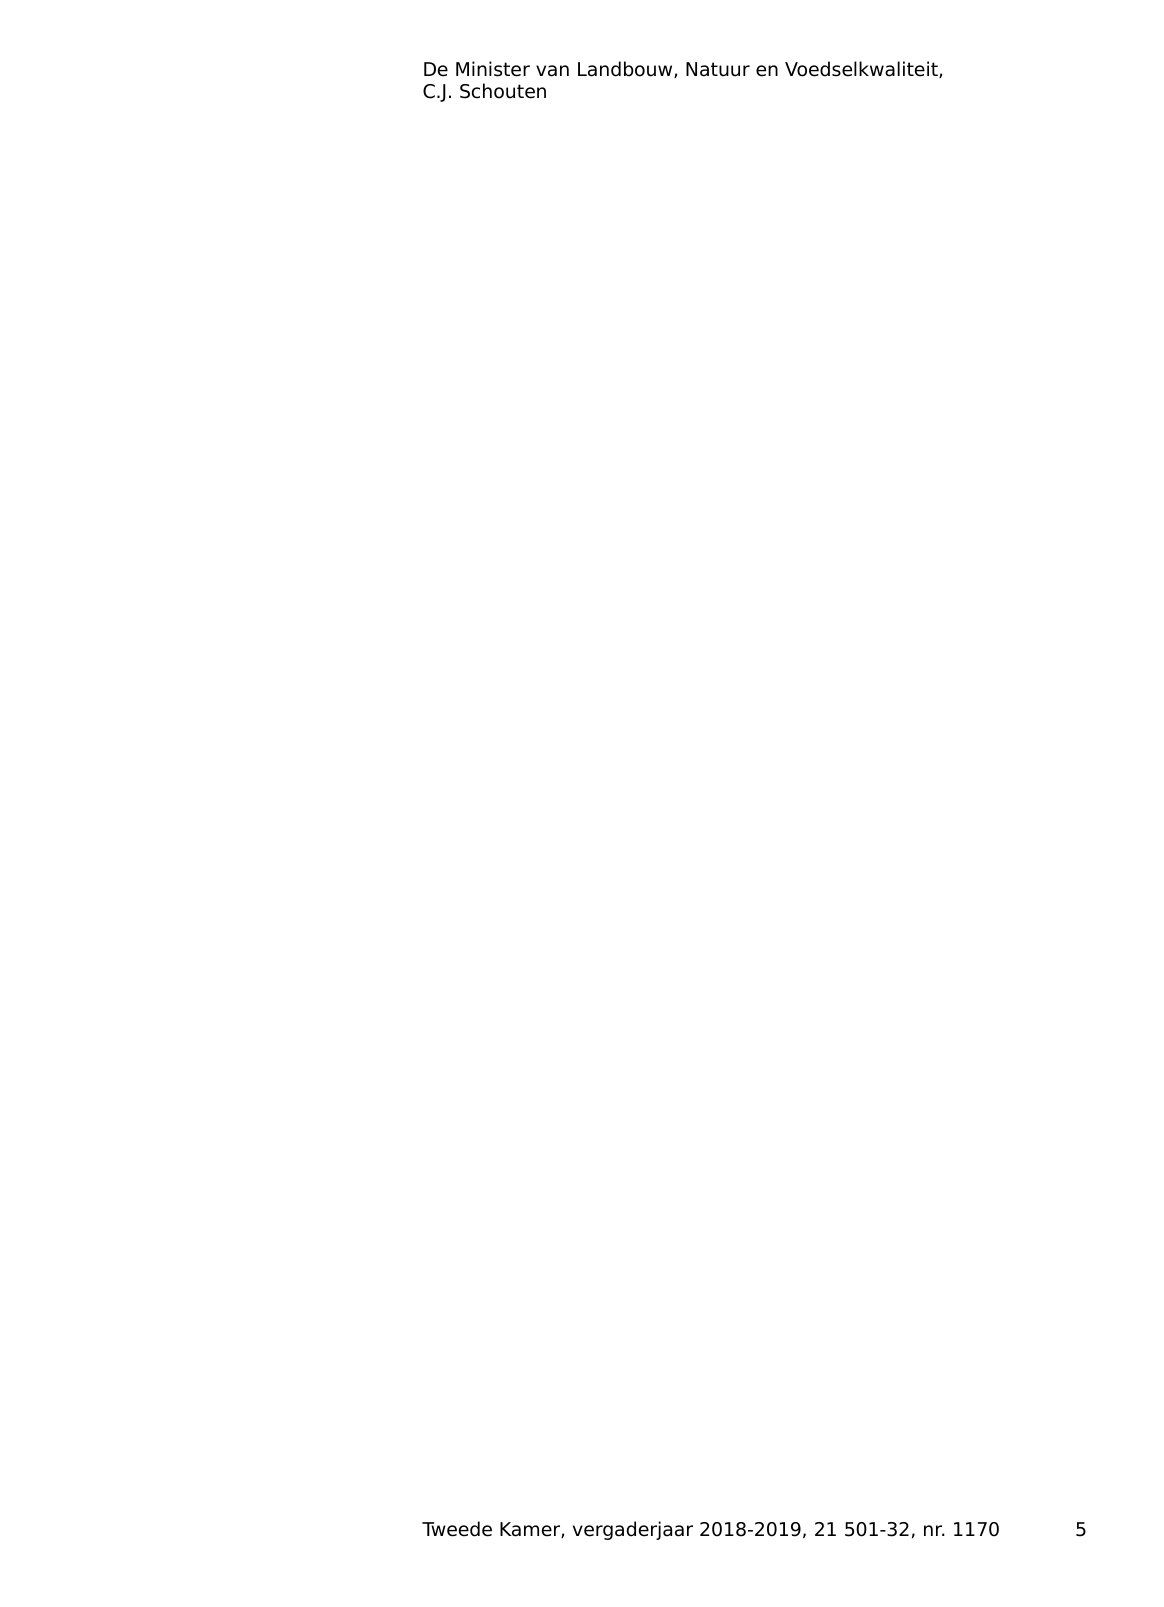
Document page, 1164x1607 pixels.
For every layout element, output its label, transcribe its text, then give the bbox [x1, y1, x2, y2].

text De Minister van Landbouw, Natuur en Voedselkwaliteit, C.J. Schouten [422, 59, 1087, 103]
